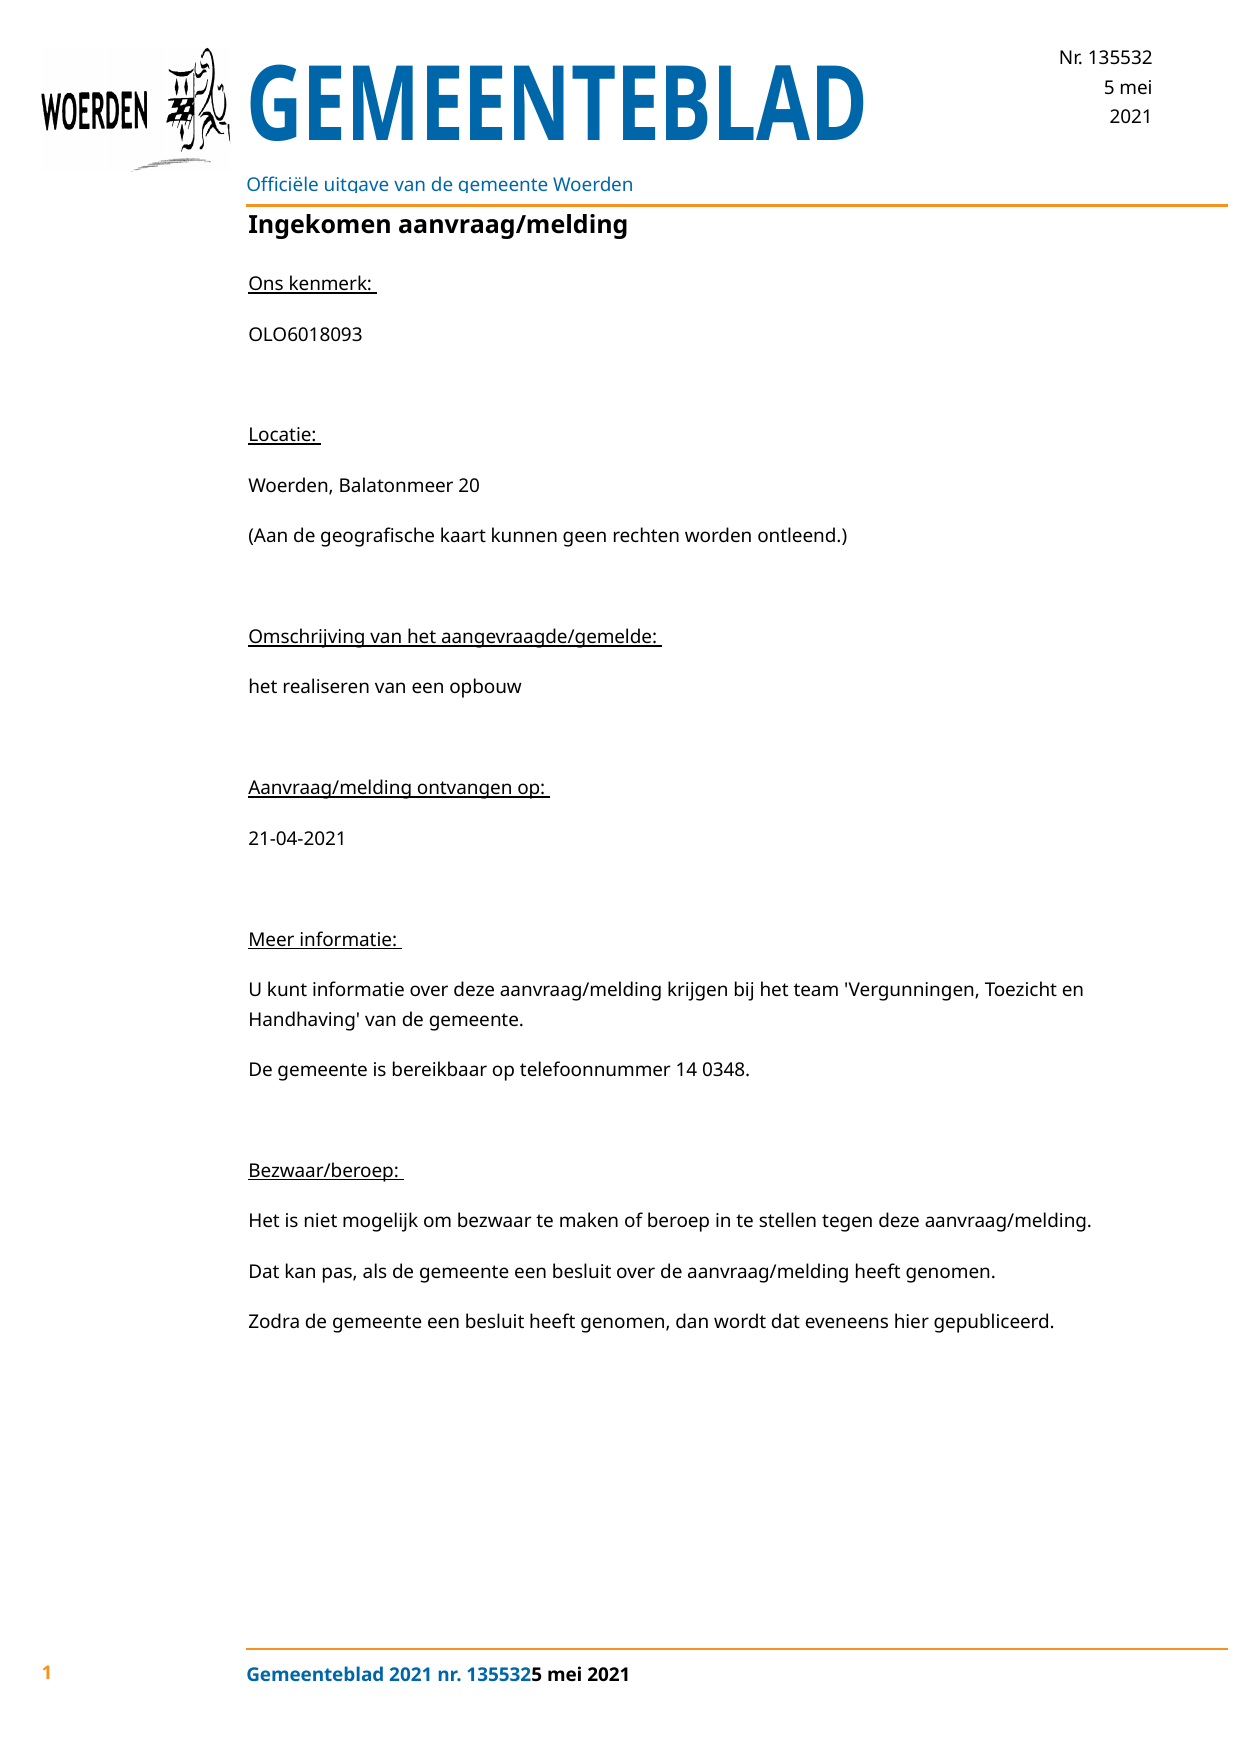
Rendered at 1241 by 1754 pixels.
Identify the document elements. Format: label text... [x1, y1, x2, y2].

text Aanvraag/melding ontvangen op: [248, 774, 1152, 800]
text het realiseren van een opbouw [248, 674, 1152, 699]
text Woerden, Balatonmeer 20 [248, 472, 1152, 498]
text De gemeente is bereikbaar op telefoonnummer 14 0348. [248, 1056, 1152, 1082]
text Meer informatie: [248, 926, 1152, 951]
text Zodra de gemeente een besluit heeft genomen, dan wordt dat eveneens hier gepubliceerd. [248, 1308, 1152, 1334]
text Dat kan pas, als de gemeente een besluit over de aanvraag/melding heeft genomen. [248, 1258, 1152, 1283]
text U kunt informatie over deze aanvraag/melding krijgen bij het team 'Vergunningen, Toezicht en Handhaving' van de gemeente. [248, 976, 1152, 1031]
text Locatie: [248, 422, 1152, 447]
text Omschrijving van het aangevraagde/gemelde: [248, 623, 1152, 649]
text OLO6018093 [248, 321, 1152, 346]
text (Aan de geografische kaart kunnen geen rechten worden ontleend.) [248, 522, 1152, 548]
text Ingekomen aanvraag/melding [248, 207, 1152, 241]
text Het is niet mogelijk om bezwaar te maken of beroep in te stellen tegen deze aanvraag/melding. [248, 1207, 1152, 1233]
picture [41, 47, 231, 172]
text Ons kenmerk: [248, 270, 1152, 296]
text Bezwaar/beroep: [248, 1157, 1152, 1183]
text 21-04-2021 [248, 825, 1152, 851]
